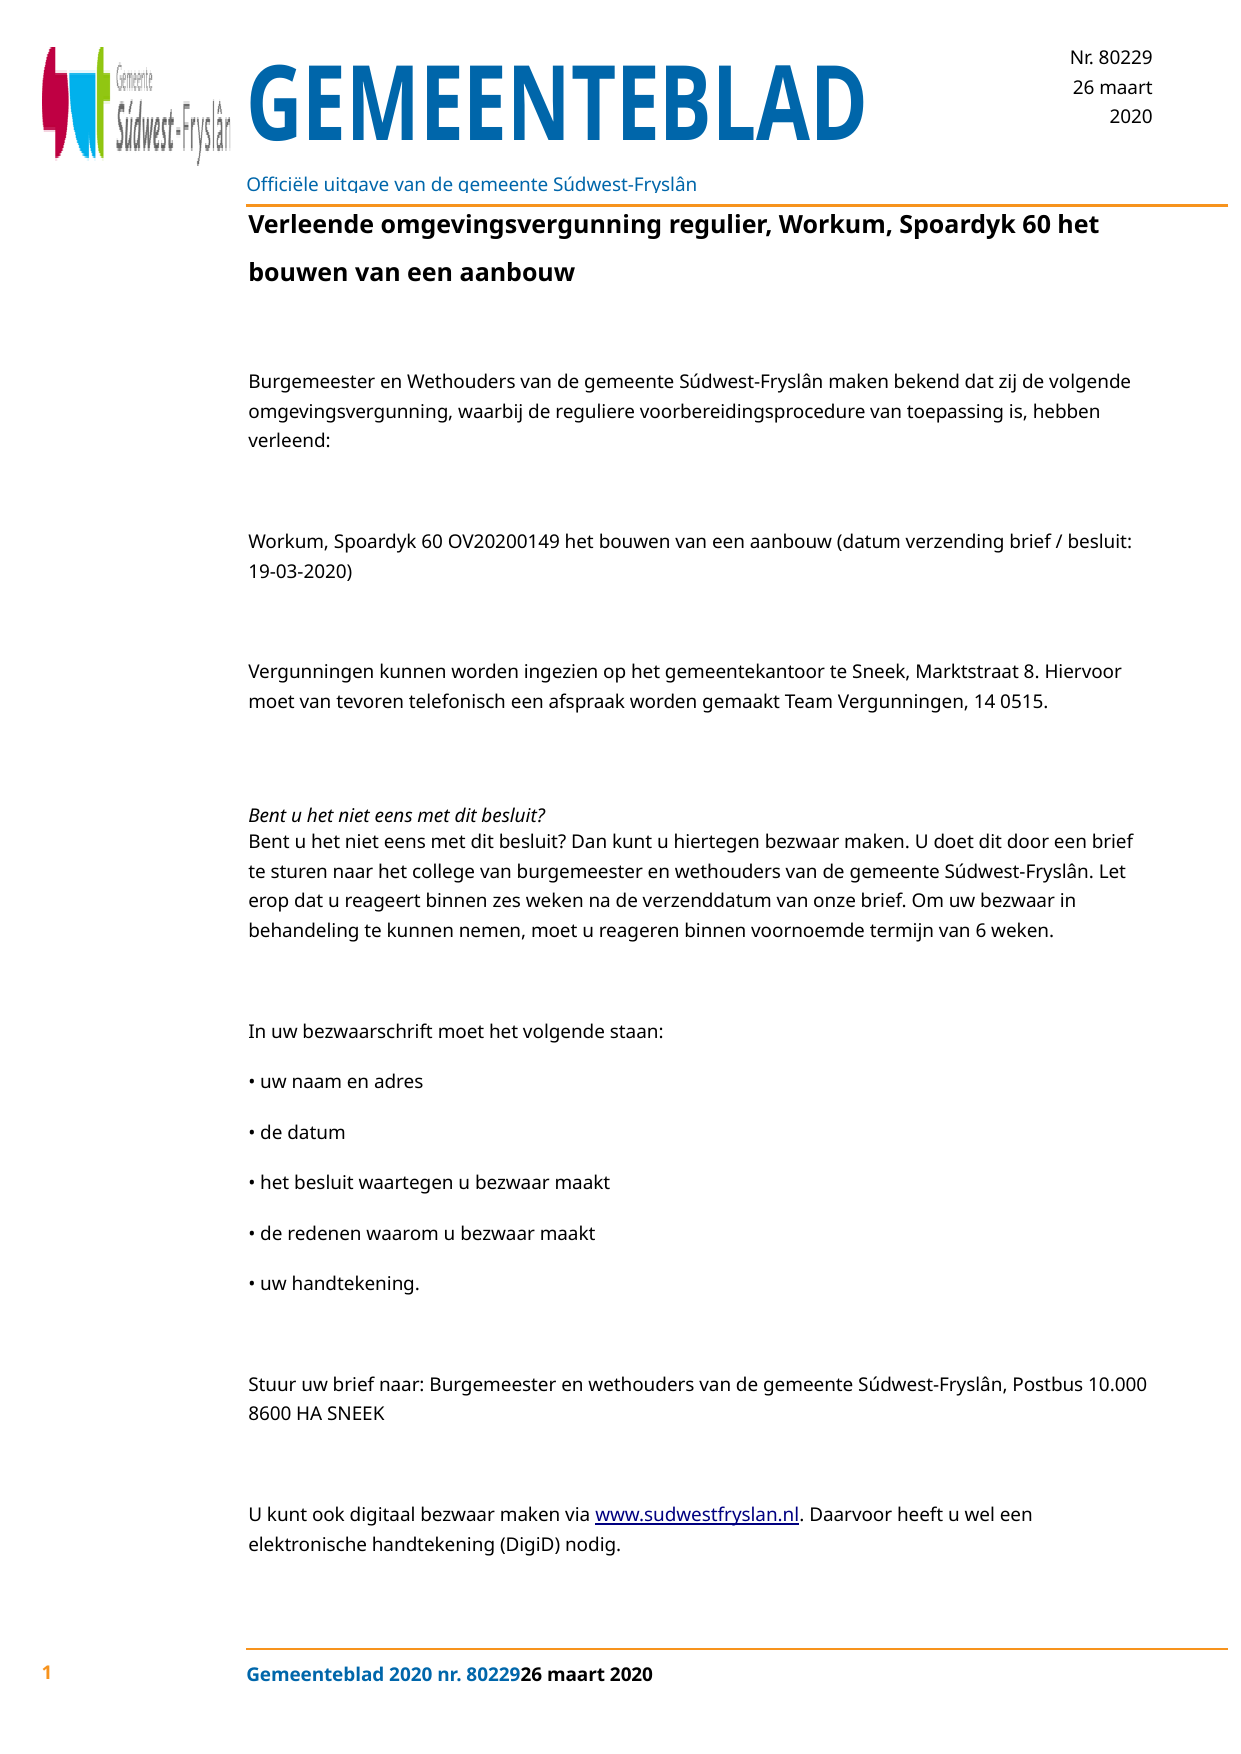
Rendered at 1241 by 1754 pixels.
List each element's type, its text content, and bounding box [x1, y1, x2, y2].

text Bent u het niet eens met dit besluit? Dan kunt u hiertegen bezwaar maken. U doet dit door een brief te sturen naar het college van burgemeester en wethouders van de gemeente Súdwest-Fryslân. Let erop dat u reageert binnen zes weken na de verzenddatum van onze brief. Om uw bezwaar in behandeling te kunnen nemen, moet u reageren binnen voornoemde termijn van 6 weken. [248, 828, 1152, 943]
text • de redenen waarom u bezwaar maakt [248, 1220, 1152, 1245]
picture [41, 47, 231, 172]
text • het besluit waartegen u bezwaar maakt [248, 1169, 1152, 1195]
text • de datum [248, 1119, 1152, 1144]
text Bent u het niet eens met dit besluit? [248, 803, 1152, 828]
text Stuur uw brief naar: Burgemeester en wethouders van de gemeente Súdwest-Fryslân, Postbus 10.000 8600 HA SNEEK [248, 1371, 1152, 1426]
text Vergunningen kunnen worden ingezien op het gemeentekantoor te Sneek, Marktstraat 8. Hiervoor moet van tevoren telefonisch een afspraak worden gemaakt Team Vergunningen, 14 0515. [248, 659, 1152, 714]
text Workum, Spoardyk 60 OV20200149 het bouwen van een aanbouw (datum verzending brief / besluit: 19-03-2020) [248, 528, 1152, 584]
text • uw naam en adres [248, 1068, 1152, 1094]
text • uw handtekening. [248, 1270, 1152, 1296]
text In uw bezwaarschrift moet het volgende staan: [248, 1018, 1152, 1044]
text Verleende omgevingsvergunning regulier, Workum, Spoardyk 60 het bouwen van een aanbouw [248, 207, 1152, 288]
text Burgemeester en Wethouders van de gemeente Súdwest-Fryslân maken bekend dat zij de volgende omgevingsvergunning, waarbij de reguliere voorbereidingsprocedure van toepassing is, hebben verleend: [248, 368, 1152, 453]
text U kunt ook digitaal bezwaar maken via www.sudwestfryslan.nl. Daarvoor heeft u wel een elektronische handtekening (DigiD) nodig. [248, 1501, 1152, 1557]
